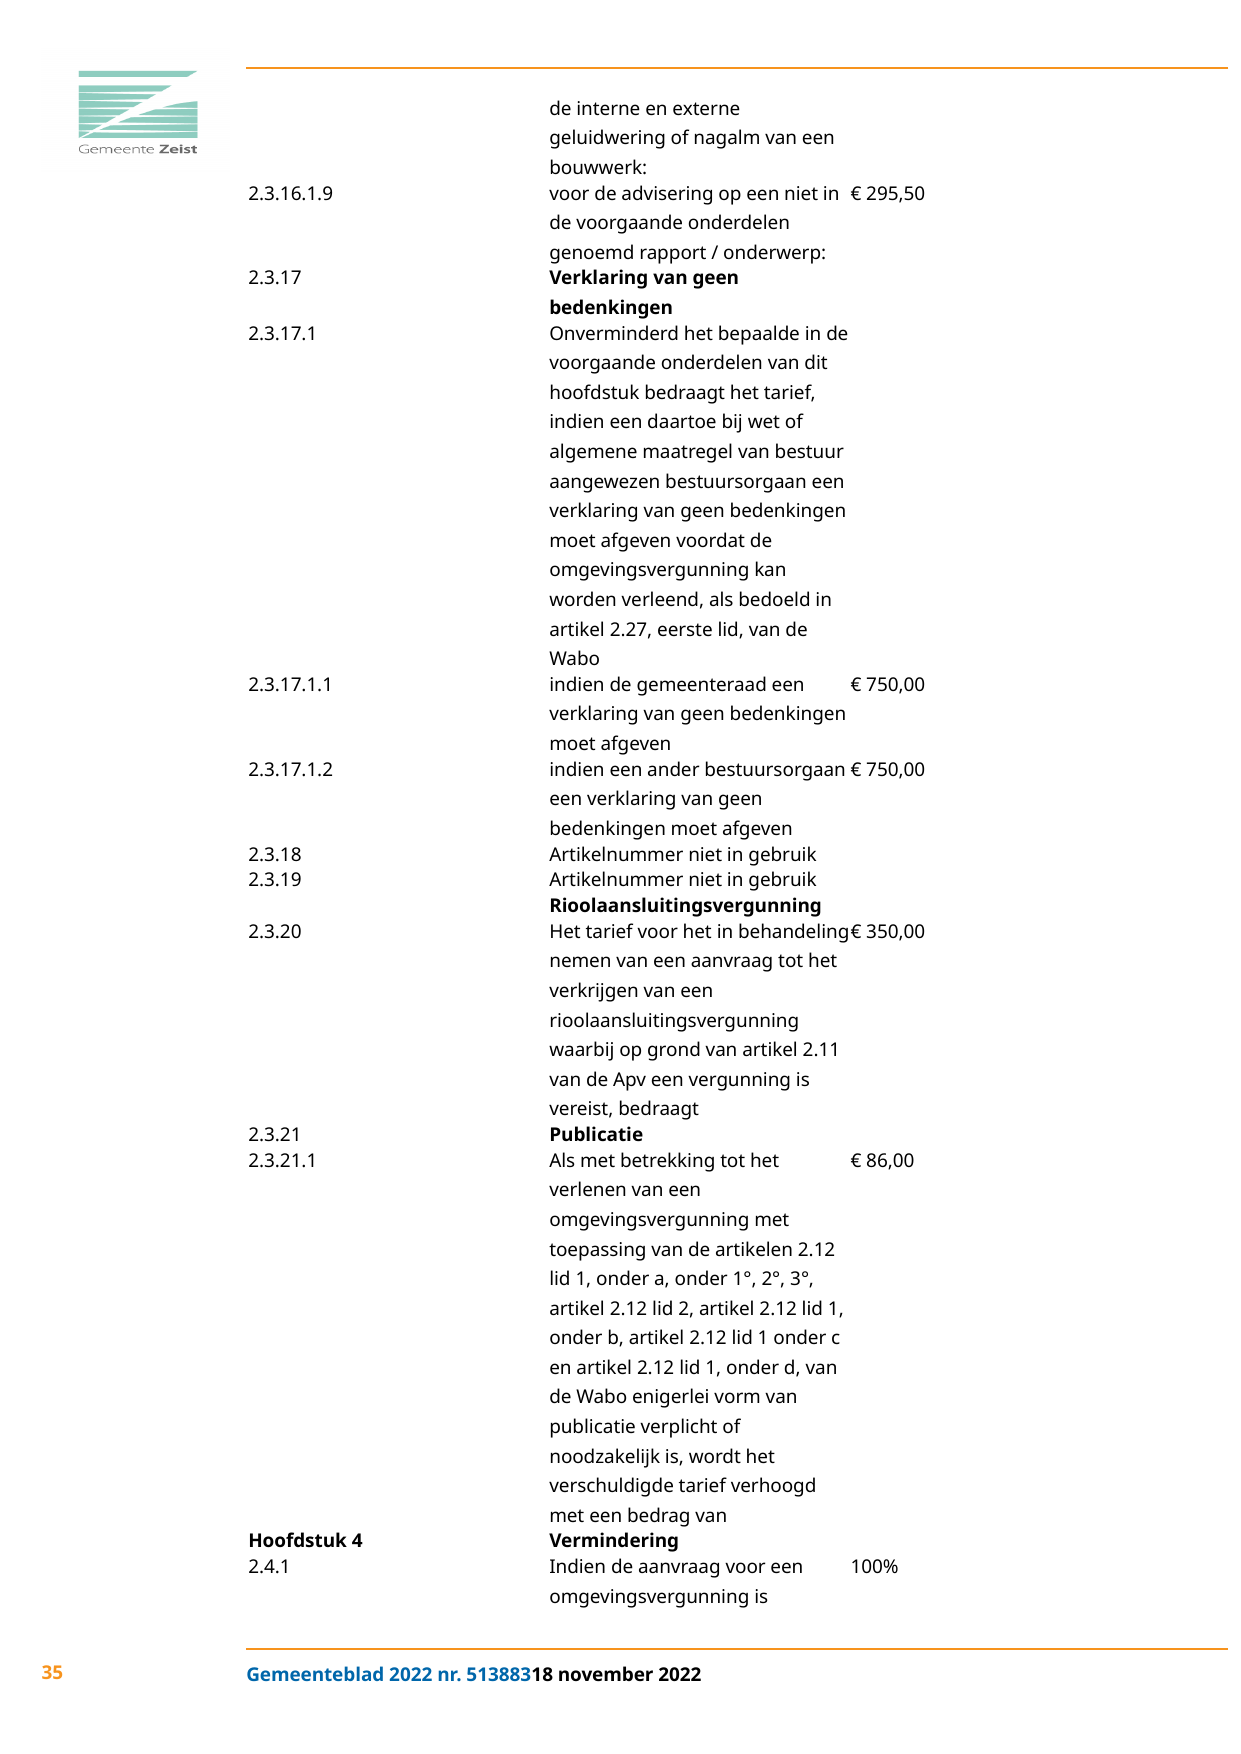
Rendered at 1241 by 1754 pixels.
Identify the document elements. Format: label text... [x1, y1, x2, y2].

table_cell 2.3.19 [248, 867, 549, 892]
table_cell Rioolaansluitingsvergunning [549, 892, 850, 918]
table_cell indien een ander bestuursorgaan een verklaring van geen bedenkingen moet afgeven [549, 756, 850, 841]
table_cell [850, 265, 1152, 320]
table_cell € 750,00 [850, 671, 1152, 756]
table_cell € 86,00 [850, 1147, 1152, 1528]
table_cell [248, 892, 549, 918]
table_cell Hoofdstuk 4 [248, 1528, 549, 1553]
table_cell € 295,50 [850, 180, 1152, 264]
table_cell [850, 95, 1152, 180]
table_cell 2.4.1 [248, 1554, 549, 1609]
table_cell [850, 841, 1152, 867]
table_cell 100% [850, 1554, 1152, 1609]
table_cell 2.3.20 [248, 918, 549, 1121]
table_cell 2.3.21 [248, 1121, 549, 1147]
table_cell 2.3.16.1.9 [248, 180, 549, 264]
table_cell [850, 867, 1152, 892]
table_cell indien de gemeenteraad een verklaring van geen bedenkingen moet afgeven [549, 671, 850, 756]
table_cell Artikelnummer niet in gebruik [549, 867, 850, 892]
table_cell [850, 1121, 1152, 1147]
table_cell 2.3.17.1 [248, 320, 549, 671]
table_cell 2.3.17.1.2 [248, 756, 549, 841]
table_cell Verklaring van geen bedenkingen [549, 265, 850, 320]
table_cell € 350,00 [850, 918, 1152, 1121]
table_cell [248, 95, 549, 180]
table_cell voor de advisering op een niet in de voorgaande onderdelen genoemd rapport / onderwerp: [549, 180, 850, 264]
table_cell Als met betrekking tot het verlenen van een omgevingsvergunning met toepassing van de artikelen 2.12 lid 1, onder a, onder 1°, 2°, 3°, artikel 2.12 lid 2, artikel 2.12 lid 1, onder b, artikel 2.12 lid 1 onder c en artikel 2.12 lid 1, onder d, van de Wabo enigerlei vorm van publicatie verplicht of noodzakelijk is, wordt het verschuldigde tarief verhoogd met een bedrag van [549, 1147, 850, 1528]
table_cell Het tarief voor het in behandeling nemen van een aanvraag tot het verkrijgen van een rioolaansluitingsvergunning waarbij op grond van artikel 2.11 van de Apv een vergunning is vereist, bedraagt [549, 918, 850, 1121]
table_cell 2.3.21.1 [248, 1147, 549, 1528]
table_cell 2.3.17 [248, 265, 549, 320]
table_cell [850, 892, 1152, 918]
table_cell Onverminderd het bepaalde in de voorgaande onderdelen van dit hoofdstuk bedraagt het tarief, indien een daartoe bij wet of algemene maatregel van bestuur aangewezen bestuursorgaan een verklaring van geen bedenkingen moet afgeven voordat de omgevingsvergunning kan worden verleend, als bedoeld in artikel 2.27, eerste lid, van de Wabo [549, 320, 850, 671]
table_cell Publicatie [549, 1121, 850, 1147]
table_cell de interne en externe geluidwering of nagalm van een bouwwerk: [549, 95, 850, 180]
table_cell Indien de aanvraag voor een omgevingsvergunning is [549, 1554, 850, 1609]
table_cell € 750,00 [850, 756, 1152, 841]
table_cell Artikelnummer niet in gebruik [549, 841, 850, 867]
table_cell [850, 1528, 1152, 1553]
table_cell 2.3.17.1.1 [248, 671, 549, 756]
table_cell Vermindering [549, 1528, 850, 1553]
table_cell [850, 320, 1152, 671]
table_cell 2.3.18 [248, 841, 549, 867]
picture [41, 47, 231, 172]
